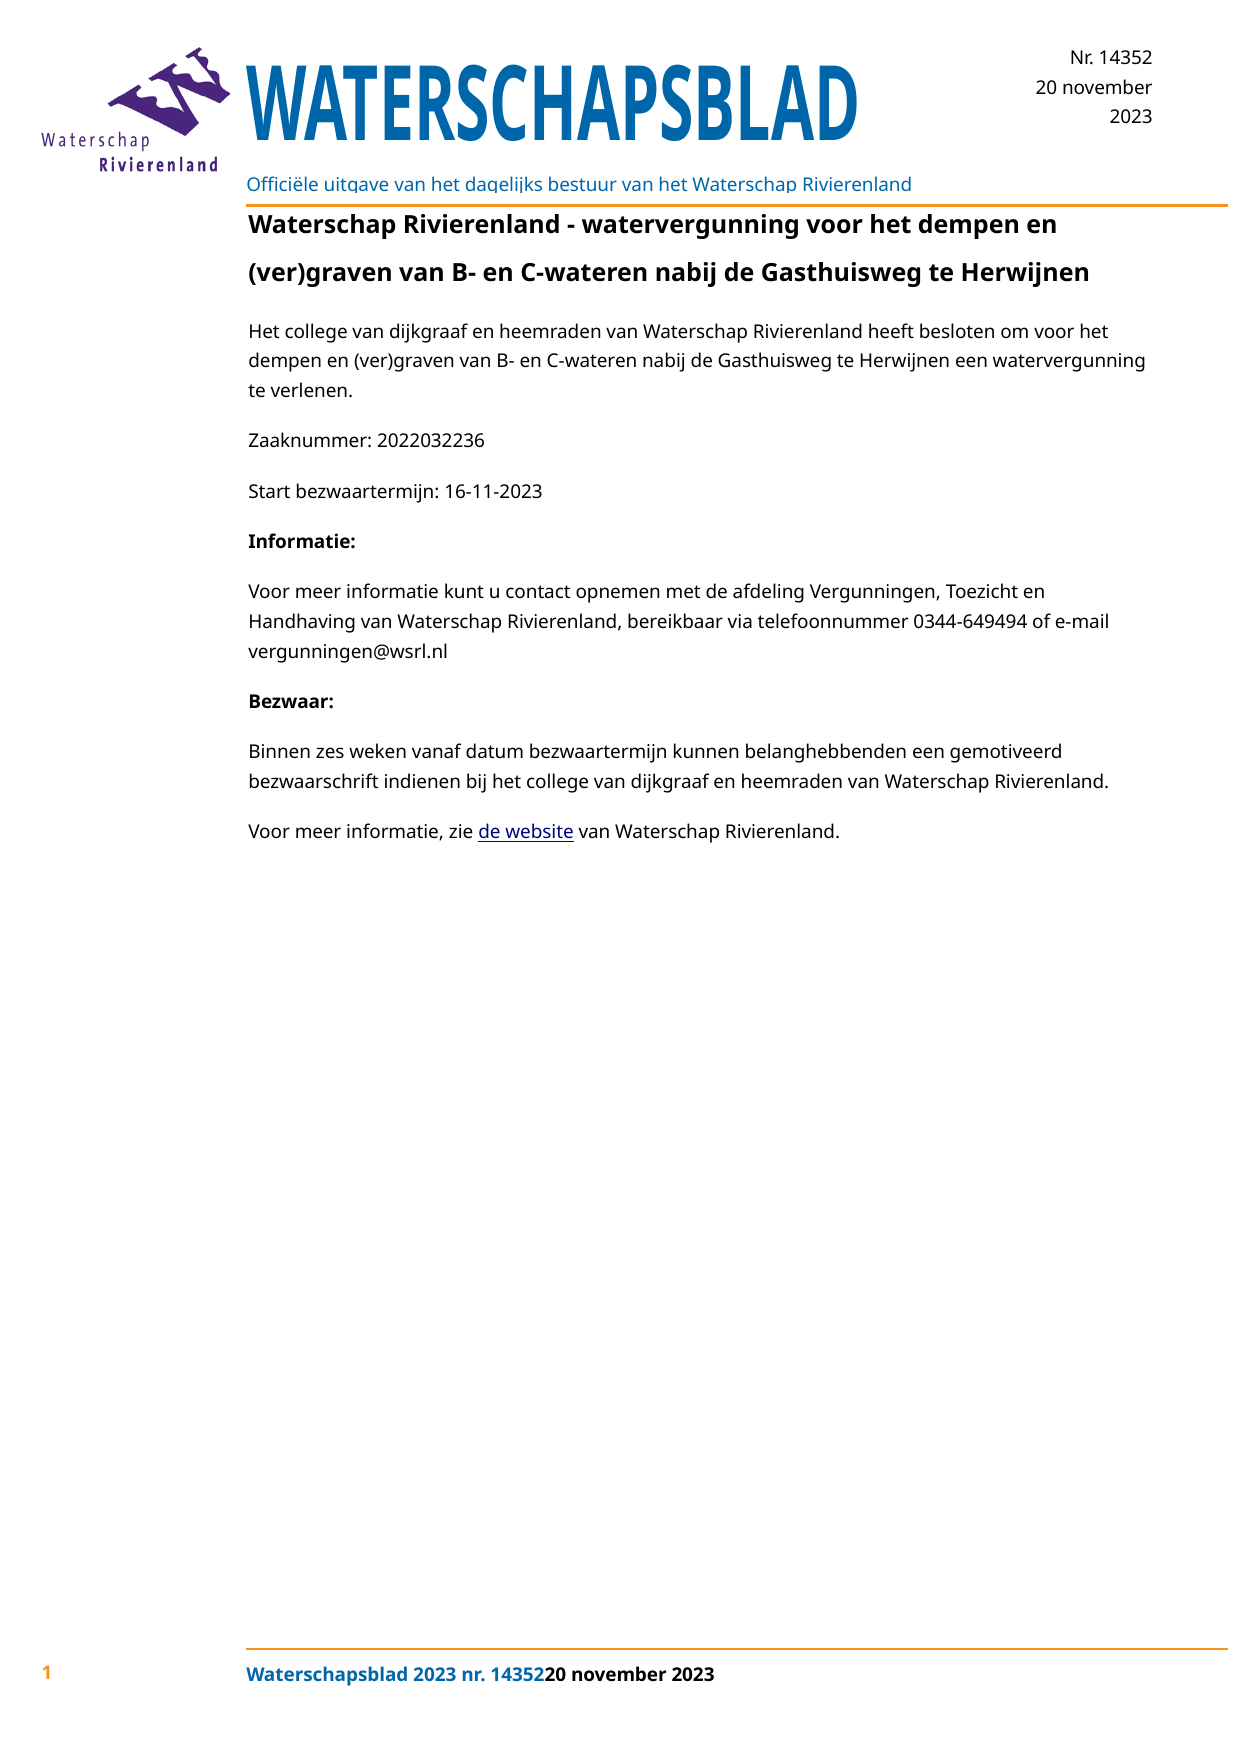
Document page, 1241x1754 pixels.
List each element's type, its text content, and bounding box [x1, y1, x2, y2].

text Waterschap Rivierenland - watervergunning voor het dempen en (ver)graven van B- en C-wateren nabij de Gasthuisweg te Herwijnen [248, 207, 1152, 288]
text Bezwaar: [248, 688, 1152, 714]
text Het college van dijkgraaf en heemraden van Waterschap Rivierenland heeft besloten om voor het dempen en (ver)graven van B- en C-wateren nabij de Gasthuisweg te Herwijnen een watervergunning te verlenen. [248, 318, 1152, 403]
text Binnen zes weken vanaf datum bezwaartermijn kunnen belanghebbenden een gemotiveerd bezwaarschrift indienen bij het college van dijkgraaf en heemraden van Waterschap Rivierenland. [248, 739, 1152, 794]
text Zaaknummer: 2022032236 [248, 427, 1152, 453]
picture [41, 47, 231, 172]
text Voor meer informatie kunt u contact opnemen met de afdeling Vergunningen, Toezicht en Handhaving van Waterschap Rivierenland, bereikbaar via telefoonnummer 0344-649494 of e-mail vergunningen@wsrl.nl [248, 579, 1152, 664]
text Voor meer informatie, zie de website van Waterschap Rivierenland. [248, 819, 1152, 844]
text Informatie: [248, 528, 1152, 554]
text Start bezwaartermijn: 16-11-2023 [248, 478, 1152, 504]
